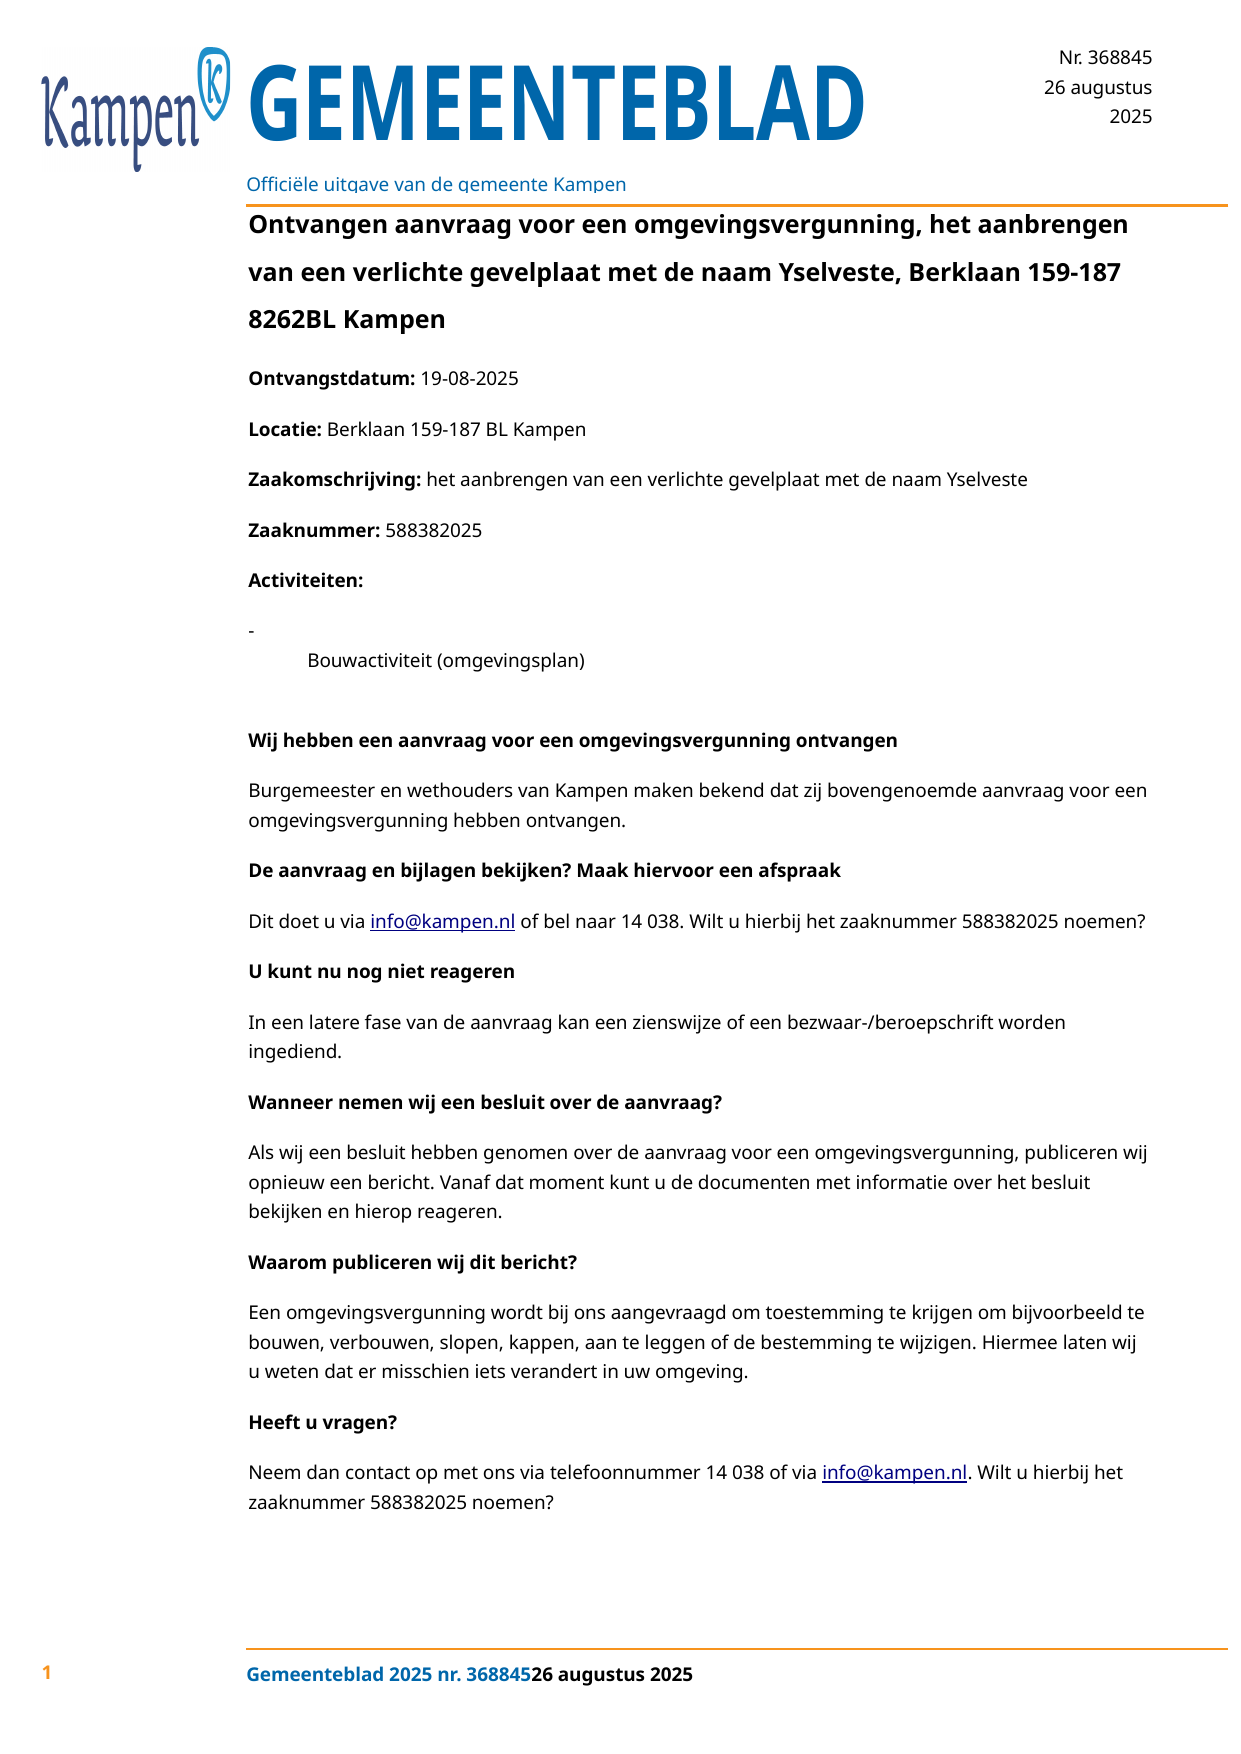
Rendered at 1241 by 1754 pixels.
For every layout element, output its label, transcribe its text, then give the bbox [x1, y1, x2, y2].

text Neem dan contact op met ons via telefoonnummer 14 038 of via info@kampen.nl. Wilt u hierbij het zaaknummer 588382025 noemen? [248, 1459, 1152, 1514]
text Heeft u vragen? [248, 1409, 1152, 1434]
text Zaakomschrijving: het aanbrengen van een verlichte gevelplaat met de naam Yselveste [248, 466, 1152, 492]
text Als wij een besluit hebben genomen over de aanvraag voor een omgevingsvergunning, publiceren wij opnieuw een bericht. Vanaf dat moment kunt u de documenten met informatie over het besluit bekijken en hierop reageren. [248, 1139, 1152, 1224]
list Bouwactiviteit (omgevingsplan) [248, 647, 1152, 673]
text Wanneer nemen wij een besluit over de aanvraag? [248, 1089, 1152, 1114]
text Een omgevingsvergunning wordt bij ons aangevraagd om toestemming te krijgen om bijvoorbeeld te bouwen, verbouwen, slopen, kappen, aan te leggen of de bestemming te wijzigen. Hiermee laten wij u weten dat er misschien iets verandert in uw omgeving. [248, 1299, 1152, 1384]
text Locatie: Berklaan 159-187 BL Kampen [248, 416, 1152, 442]
text Zaaknummer: 588382025 [248, 517, 1152, 542]
text In een latere fase van de aanvraag kan een zienswijze of een bezwaar-/beroepschrift worden ingediend. [248, 1009, 1152, 1064]
text Wij hebben een aanvraag voor een omgevingsvergunning ontvangen [248, 727, 1152, 753]
text Waarom publiceren wij dit bericht? [248, 1249, 1152, 1274]
text Ontvangen aanvraag voor een omgevingsvergunning, het aanbrengen van een verlichte gevelplaat met de naam Yselveste, Berklaan 159-187 8262BL Kampen [248, 207, 1152, 336]
text Activiteiten: [248, 567, 1152, 593]
picture [41, 47, 231, 172]
text Dit doet u via info@kampen.nl of bel naar 14 038. Wilt u hierbij het zaaknummer 588382025 noemen? [248, 908, 1152, 934]
text De aanvraag en bijlagen bekijken? Maak hiervoor een afspraak [248, 858, 1152, 883]
text Burgemeester en wethouders van Kampen maken bekend dat zij bovengenoemde aanvraag voor een omgevingsvergunning hebben ontvangen. [248, 778, 1152, 833]
text Ontvangstdatum: 19-08-2025 [248, 366, 1152, 391]
text U kunt nu nog niet reageren [248, 958, 1152, 984]
